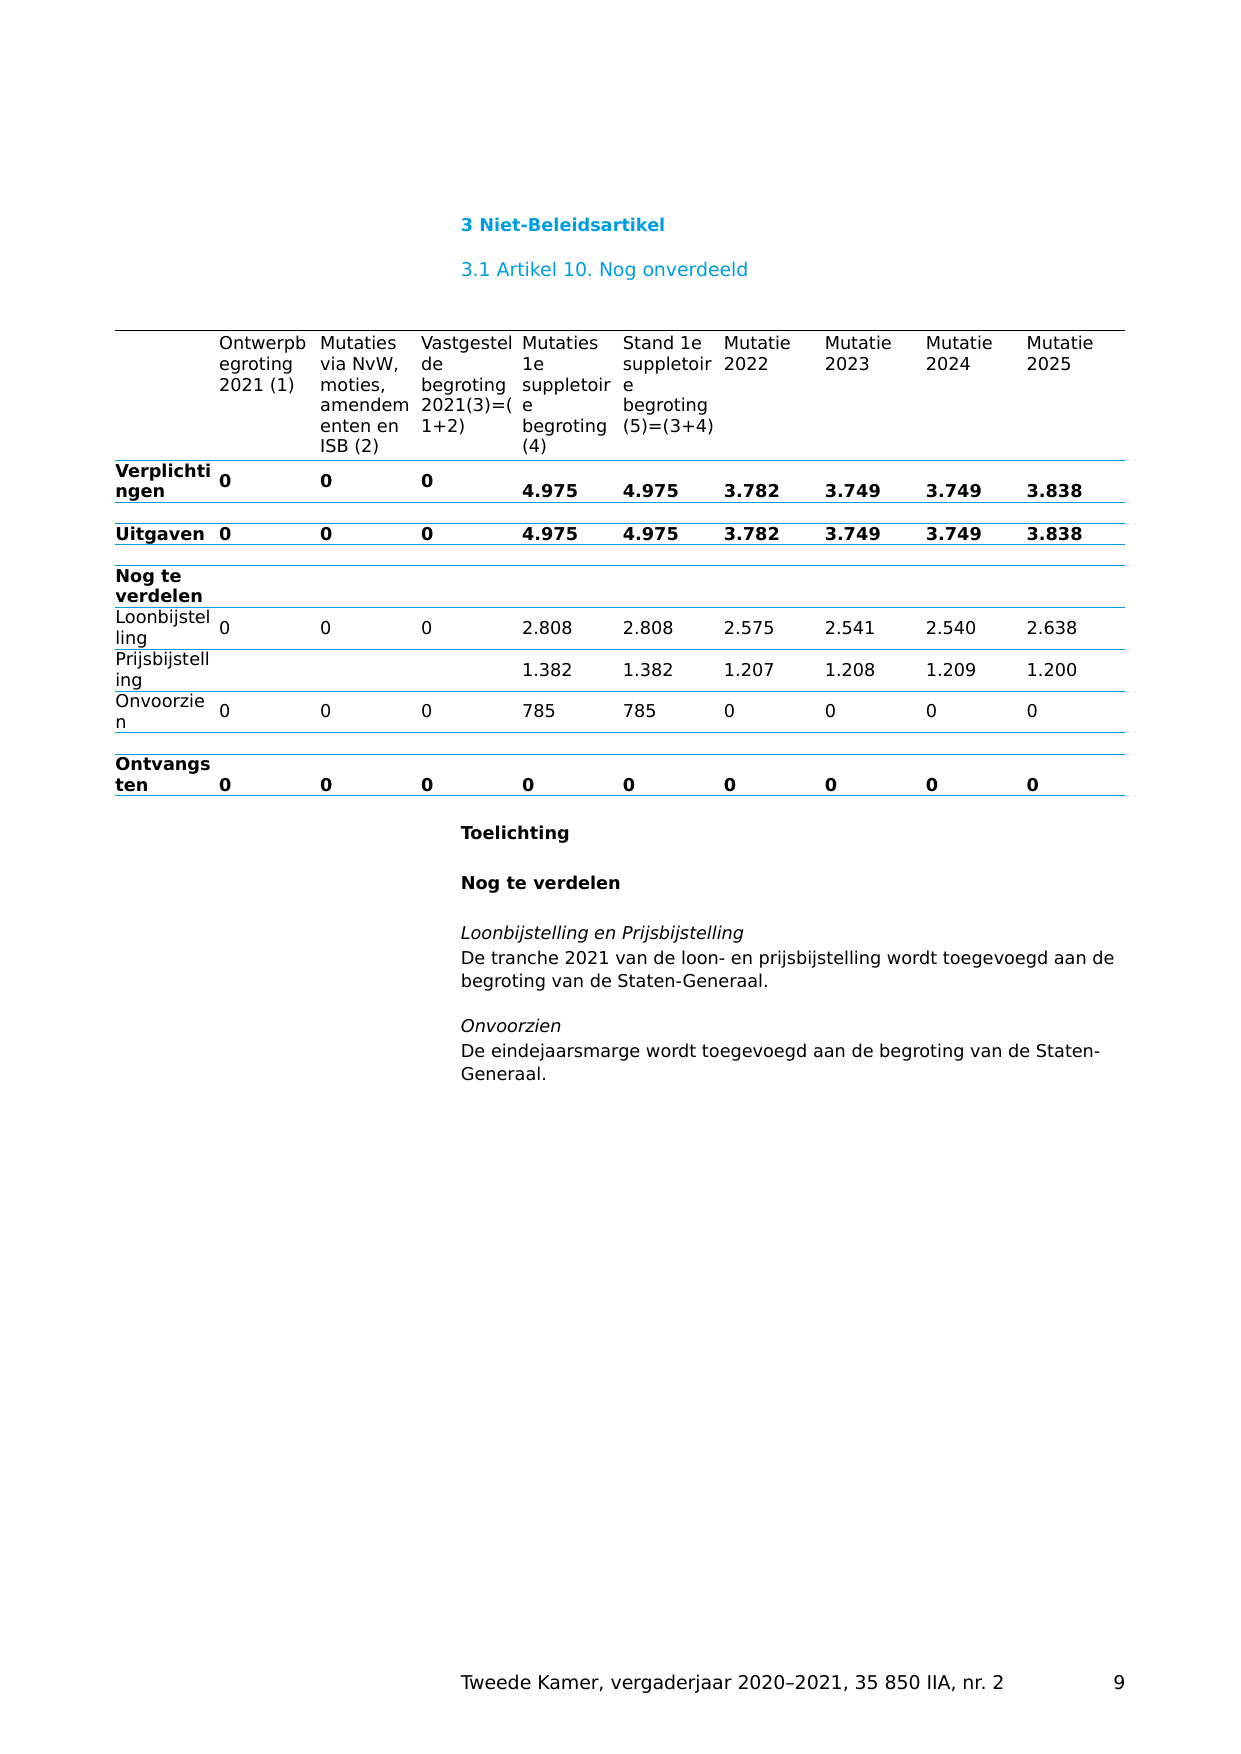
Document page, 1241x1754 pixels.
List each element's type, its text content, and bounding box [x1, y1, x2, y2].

table_cell 0 [822, 692, 923, 732]
table_cell 0 [317, 524, 418, 544]
table_cell [721, 566, 822, 607]
table_cell 1.208 [822, 650, 923, 691]
table_cell [418, 503, 519, 523]
table_cell 2.575 [721, 608, 822, 649]
table_cell 2.540 [923, 608, 1023, 649]
table_cell 0 [216, 608, 317, 649]
table_cell [519, 503, 620, 523]
table_cell 785 [620, 692, 721, 732]
table_cell 0 [519, 755, 620, 795]
table_cell [923, 566, 1023, 607]
table_cell [519, 545, 620, 565]
table_cell 0 [822, 755, 923, 795]
table_cell 1.209 [923, 650, 1023, 691]
table_cell 785 [519, 692, 620, 732]
table_cell 3.838 [1024, 524, 1125, 544]
table_cell [721, 503, 822, 523]
table_cell [317, 545, 418, 565]
table_cell [620, 545, 721, 565]
table_cell [317, 650, 418, 691]
table_cell 1.200 [1024, 650, 1125, 691]
table_cell 3.749 [822, 524, 923, 544]
table_cell 3.782 [721, 524, 822, 544]
text De eindejaarsmarge wordt toegevoegd aan de begroting van de Staten-Generaal. [461, 1039, 1125, 1085]
table_cell [1024, 545, 1125, 565]
text Nog te verdelen [461, 871, 1125, 894]
table_cell [923, 503, 1023, 523]
table_cell [216, 733, 317, 753]
table_cell 4.975 [620, 524, 721, 544]
table_cell [822, 733, 923, 753]
table_cell 2.808 [519, 608, 620, 649]
table_cell [822, 545, 923, 565]
table_cell 3.782 [721, 461, 822, 502]
table_cell [115, 545, 216, 565]
table_cell 0 [317, 755, 418, 795]
table_cell 1.382 [620, 650, 721, 691]
table_cell Mutatie 2022 [721, 331, 822, 460]
table_cell Mutatie 2023 [822, 331, 923, 460]
table_cell 4.975 [519, 461, 620, 502]
table_cell Ontwerpbegroting 2021 (1) [216, 331, 317, 460]
table_cell 2.541 [822, 608, 923, 649]
table_cell Mutatie 2025 [1024, 331, 1125, 460]
table_cell Onvoorzien [115, 692, 216, 732]
table_cell [418, 650, 519, 691]
table_cell 2.808 [620, 608, 721, 649]
table_cell 3.838 [1024, 461, 1125, 502]
table_cell [216, 545, 317, 565]
table_cell 4.975 [519, 524, 620, 544]
table_cell [1024, 566, 1125, 607]
table_cell Uitgaven [115, 524, 216, 544]
table_cell [115, 331, 216, 460]
table_cell [519, 566, 620, 607]
title 3 Niet-Beleidsartikel [461, 213, 1125, 236]
table_cell 0 [620, 755, 721, 795]
table_cell Loonbijstelling [115, 608, 216, 649]
table_cell [317, 503, 418, 523]
table_cell [620, 566, 721, 607]
table_cell [822, 503, 923, 523]
table_cell 0 [317, 692, 418, 732]
table_cell 0 [1024, 692, 1125, 732]
table_cell [216, 566, 317, 607]
table_cell [923, 733, 1023, 753]
table_cell 4.975 [620, 461, 721, 502]
table_cell [519, 733, 620, 753]
table_cell [418, 545, 519, 565]
table_cell 3.749 [923, 524, 1023, 544]
table_cell 0 [216, 524, 317, 544]
table_cell [418, 733, 519, 753]
table_cell Ontvangsten [115, 755, 216, 795]
table_cell 0 [418, 692, 519, 732]
table_cell 0 [216, 461, 317, 502]
table_cell Stand 1e suppletoire begroting (5)=(3+4) [620, 331, 721, 460]
table_cell [317, 566, 418, 607]
table_cell [721, 733, 822, 753]
table_cell 3.749 [822, 461, 923, 502]
table_cell Mutatie 2024 [923, 331, 1023, 460]
table_cell [1024, 503, 1125, 523]
table_cell [620, 503, 721, 523]
table_cell [923, 545, 1023, 565]
table_cell 0 [216, 692, 317, 732]
table_cell Nog te verdelen [115, 566, 216, 607]
table_cell 0 [721, 755, 822, 795]
table_cell 1.382 [519, 650, 620, 691]
table_cell [822, 566, 923, 607]
table_cell 0 [418, 755, 519, 795]
text Toelichting [461, 821, 1125, 844]
table_header Tabel 6 Nog onverdeeld (bedragen x € 1.000) [115, 305, 1125, 330]
table_cell 0 [418, 461, 519, 502]
table_cell 0 [418, 608, 519, 649]
table_cell 3.749 [923, 461, 1023, 502]
table_cell 0 [317, 461, 418, 502]
text Onvoorzien [461, 1014, 1125, 1037]
table_cell [115, 733, 216, 753]
text De tranche 2021 van de loon- en prijsbijstelling wordt toegevoegd aan de begroting van de Staten-Generaal. [461, 946, 1125, 992]
table_cell [115, 503, 216, 523]
table_cell [620, 733, 721, 753]
table_cell [317, 733, 418, 753]
table_cell 0 [216, 755, 317, 795]
table_cell 2.638 [1024, 608, 1125, 649]
table_cell Prijsbijstelling [115, 650, 216, 691]
table_cell 0 [1024, 755, 1125, 795]
table_cell Mutaties 1e suppletoire begroting (4) [519, 331, 620, 460]
table_cell [721, 545, 822, 565]
table_cell [216, 503, 317, 523]
table_cell [216, 650, 317, 691]
table_cell Mutaties via NvW, moties, amendementen en ISB (2) [317, 331, 418, 460]
table_cell 0 [418, 524, 519, 544]
table_cell 0 [721, 692, 822, 732]
table_cell 1.207 [721, 650, 822, 691]
table_cell [418, 566, 519, 607]
table_cell [1024, 733, 1125, 753]
table_cell 0 [923, 755, 1023, 795]
table_cell Vastgestelde begroting 2021(3)=(1+2) [418, 331, 519, 460]
table_cell 0 [317, 608, 418, 649]
text Loonbijstelling en Prijsbijstelling [461, 921, 1125, 944]
title 3.1 Artikel 10. Nog onverdeeld [461, 259, 1125, 281]
table_cell 0 [923, 692, 1023, 732]
table_cell Verplichtingen [115, 461, 216, 502]
